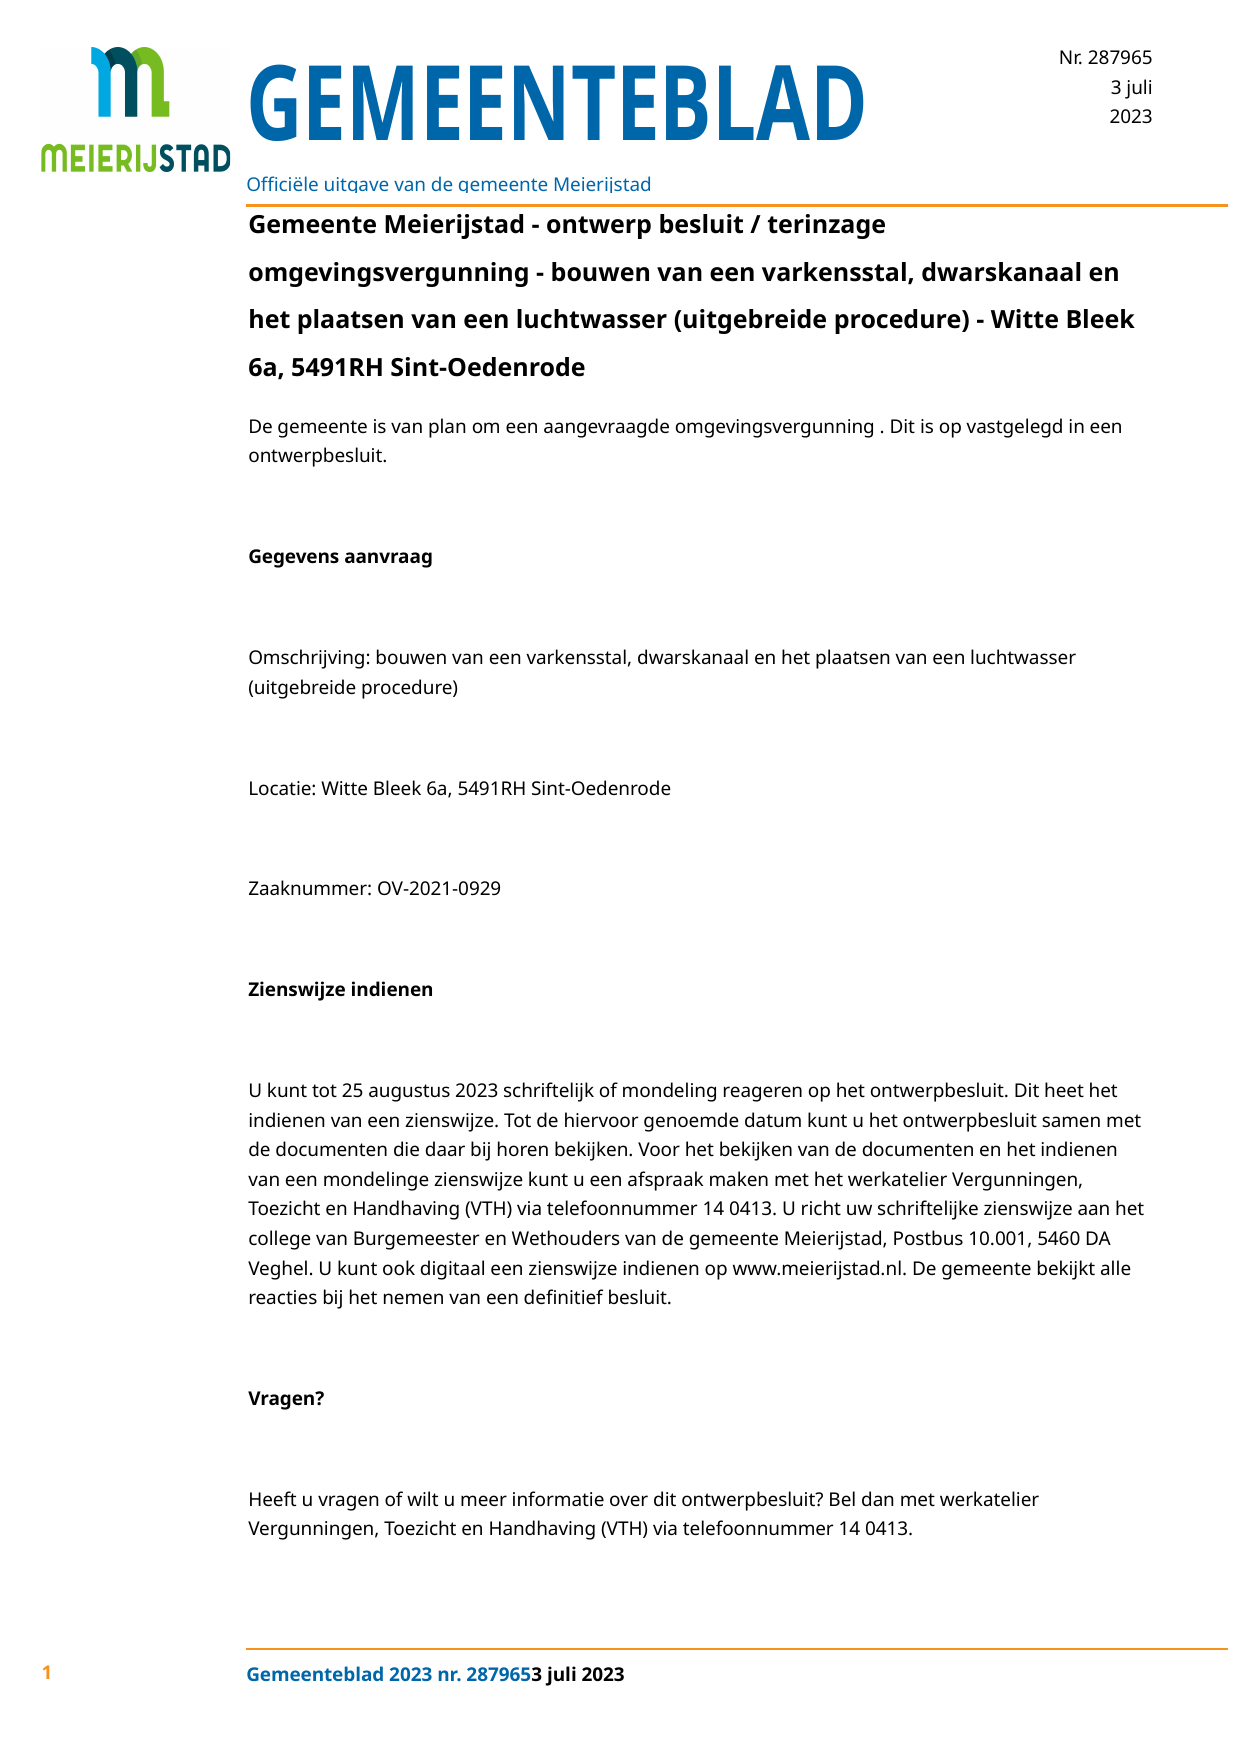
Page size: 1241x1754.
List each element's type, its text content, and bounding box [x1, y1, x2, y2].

text Zaaknummer: OV-2021-0929 [248, 876, 1152, 901]
text De gemeente is van plan om een aangevraagde omgevingsvergunning . Dit is op vastgelegd in een ontwerpbesluit. [248, 413, 1152, 468]
text U kunt tot 25 augustus 2023 schriftelijk of mondeling reageren op het ontwerpbesluit. Dit heet het indienen van een zienswijze. Tot de hiervoor genoemde datum kunt u het ontwerpbesluit samen met de documenten die daar bij horen bekijken. Voor het bekijken van de documenten en het indienen van een mondelinge zienswijze kunt u een afspraak maken met het werkatelier Vergunningen, Toezicht en Handhaving (VTH) via telefoonnummer 14 0413. U richt uw schriftelijke zienswijze aan het college van Burgemeester en Wethouders van de gemeente Meierijstad, Postbus 10.001, 5460 DA Veghel. U kunt ook digitaal een zienswijze indienen op www.meierijstad.nl. De gemeente bekijkt alle reacties bij het nemen van een definitief besluit. [248, 1077, 1152, 1310]
text Gemeente Meierijstad - ontwerp besluit / terinzage omgevingsvergunning - bouwen van een varkensstal, dwarskanaal en het plaatsen van een luchtwasser (uitgebreide procedure) - Witte Bleek 6a, 5491RH Sint-Oedenrode [248, 207, 1152, 384]
picture [41, 47, 231, 172]
text Zienswijze indienen [248, 976, 1152, 1002]
text Heeft u vragen of wilt u meer informatie over dit ontwerpbesluit? Bel dan met werkatelier Vergunningen, Toezicht en Handhaving (VTH) via telefoonnummer 14 0413. [248, 1486, 1152, 1541]
text Vragen? [248, 1385, 1152, 1411]
text Locatie: Witte Bleek 6a, 5491RH Sint-Oedenrode [248, 775, 1152, 801]
text Gegevens aanvraag [248, 543, 1152, 569]
text Omschrijving: bouwen van een varkensstal, dwarskanaal en het plaatsen van een luchtwasser (uitgebreide procedure) [248, 644, 1152, 700]
